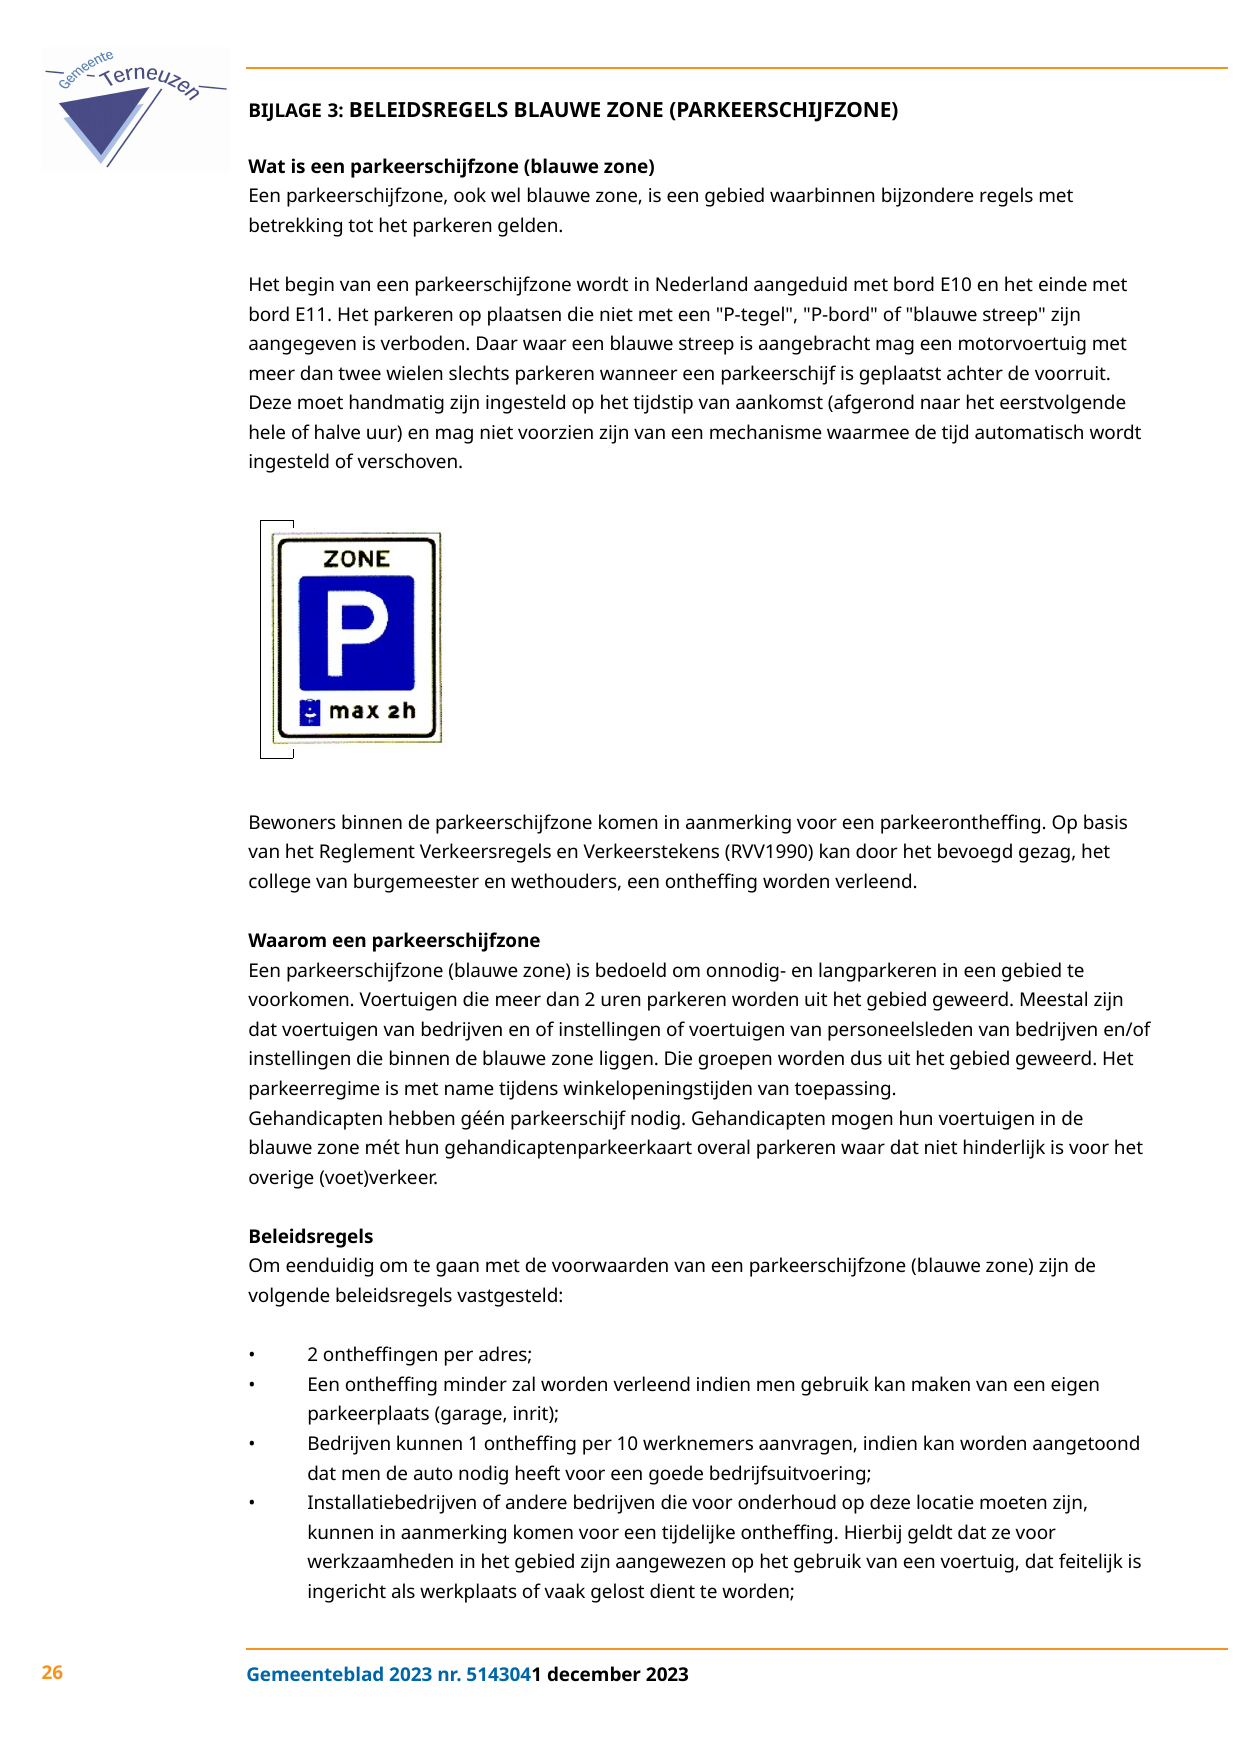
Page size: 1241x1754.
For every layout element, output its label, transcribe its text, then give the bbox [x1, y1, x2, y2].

text Een parkeerschijfzone, ook wel blauwe zone, is een gebied waarbinnen bijzondere regels met betrekking tot het parkeren gelden. [248, 182, 1152, 238]
picture [41, 47, 231, 172]
text Het begin van een parkeerschijfzone wordt in Nederland aangeduid met bord E10 en het einde met bord E11. Het parkeren op plaatsen die niet met een "P-tegel", "P-bord" of "blauwe streep" zijn aangegeven is verboden. Daar waar een blauwe streep is aangebracht mag een motorvoertuig met meer dan twee wielen slechts parkeren wanneer een parkeerschijf is geplaatst achter de voorruit. Deze moet handmatig zijn ingesteld op het tijdstip van aankomst (afgerond naar het eerstvolgende hele of halve uur) en mag niet voorzien zijn van een mechanisme waarmee de tijd automatisch wordt ingesteld of verschoven. [248, 271, 1152, 474]
text Beleidsregels [248, 1223, 1152, 1249]
text Om eenduidig om te gaan met de voorwaarden van een parkeerschijfzone (blauwe zone) zijn de volgende beleidsregels vastgesteld: [248, 1253, 1152, 1308]
picture [268, 528, 447, 749]
list Bedrijven kunnen 1 ontheffing per 10 werknemers aanvragen, indien kan worden aangetoond dat men de auto nodig heeft voor een goede bedrijfsuitvoering; [248, 1430, 1152, 1486]
list 2 ontheffingen per adres; [248, 1341, 1152, 1367]
text Gehandicapten hebben géén parkeerschijf nodig. Gehandicapten mogen hun voertuigen in de blauwe zone mét hun gehandicaptenparkeerkaart overal parkeren waar dat niet hinderlijk is voor het overige (voet)verkeer. [248, 1105, 1152, 1190]
text Bewoners binnen de parkeerschijfzone komen in aanmerking voor een parkeerontheffing. Op basis van het Reglement Verkeersregels en Verkeerstekens (RVV1990) kan door het bevoegd gezag, het college van burgemeester en wethouders, een ontheffing worden verleend. [248, 809, 1152, 894]
text Waarom een parkeerschijfzone [248, 927, 1152, 953]
list Een ontheffing minder zal worden verleend indien men gebruik kan maken van een eigen parkeerplaats (garage, inrit); [248, 1371, 1152, 1426]
text BIJLAGE 3: BELEIDSREGELS BLAUWE ZONE (PARKEERSCHIJFZONE) [248, 95, 1152, 123]
text Een parkeerschijfzone (blauwe zone) is bedoeld om onnodig- en langparkeren in een gebied te voorkomen. Voertuigen die meer dan 2 uren parkeren worden uit het gebied geweerd. Meestal zijn dat voertuigen van bedrijven en of instellingen of voertuigen van personeelsleden van bedrijven en/of instellingen die binnen de blauwe zone liggen. Die groepen worden dus uit het gebied geweerd. Het parkeerregime is met name tijdens winkelopeningstijden van toepassing. [248, 957, 1152, 1101]
list Installatiebedrijven of andere bedrijven die voor onderhoud op deze locatie moeten zijn, kunnen in aanmerking komen voor een tijdelijke ontheffing. Hierbij geldt dat ze voor werkzaamheden in het gebied zijn aangewezen op het gebruik van een voertuig, dat feitelijk is ingericht als werkplaats of vaak gelost dient te worden; [248, 1489, 1152, 1604]
text Wat is een parkeerschijfzone (blauwe zone) [248, 153, 1152, 179]
